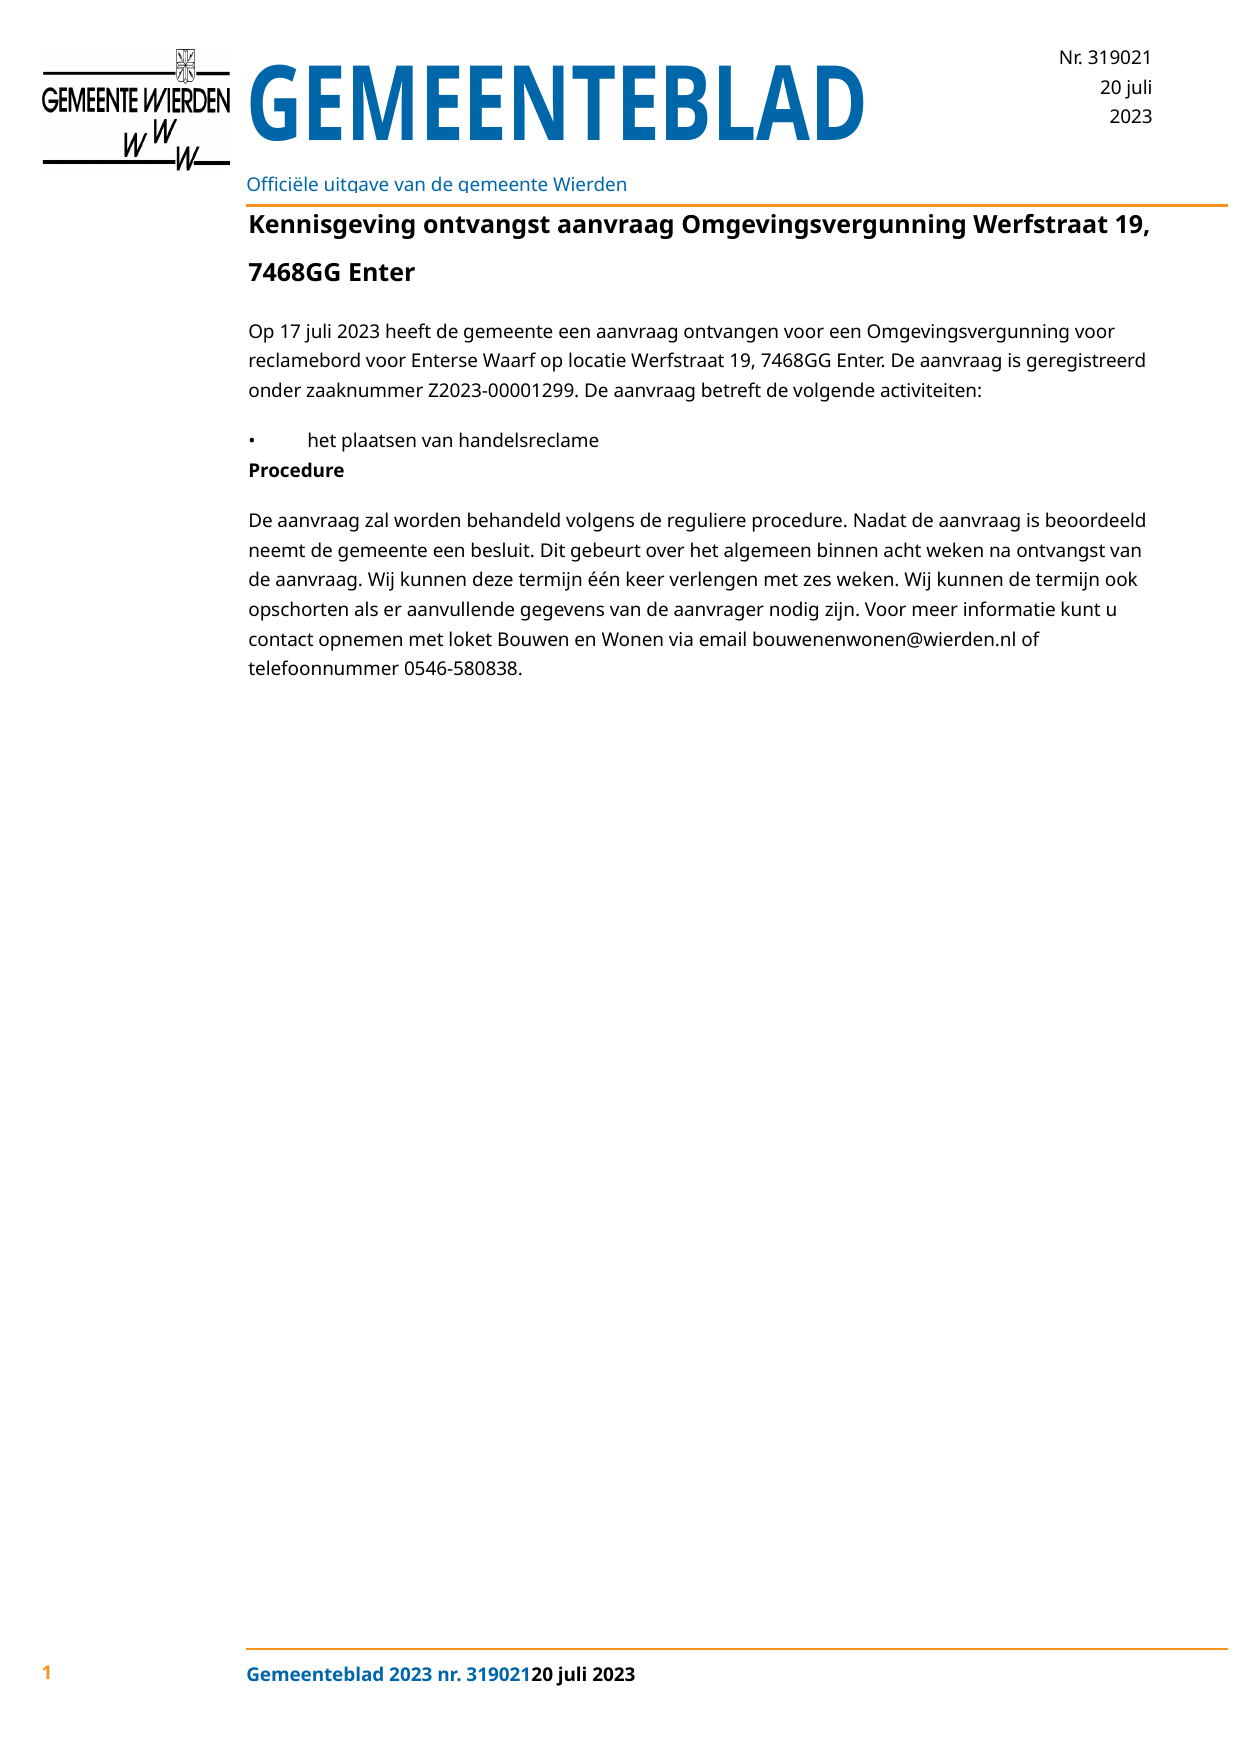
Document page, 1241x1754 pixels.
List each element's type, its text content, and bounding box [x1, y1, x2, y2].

text Procedure [248, 457, 1152, 483]
text Op 17 juli 2023 heeft de gemeente een aanvraag ontvangen voor een Omgevingsvergunning voor reclamebord voor Enterse Waarf op locatie Werfstraat 19, 7468GG Enter. De aanvraag is geregistreerd onder zaaknummer Z2023-00001299. De aanvraag betreft de volgende activiteiten: [248, 318, 1152, 403]
text Kennisgeving ontvangst aanvraag Omgevingsvergunning Werfstraat 19, 7468GG Enter [248, 207, 1152, 288]
list het plaatsen van handelsreclame [248, 427, 1152, 453]
picture [41, 47, 231, 172]
text De aanvraag zal worden behandeld volgens de reguliere procedure. Nadat de aanvraag is beoordeeld neemt de gemeente een besluit. Dit gebeurt over het algemeen binnen acht weken na ontvangst van de aanvraag. Wij kunnen deze termijn één keer verlengen met zes weken. Wij kunnen de termijn ook opschorten als er aanvullende gegevens van de aanvrager nodig zijn. Voor meer informatie kunt u contact opnemen met loket Bouwen en Wonen via email bouwenenwonen@wierden.nl of telefoonnummer 0546-580838. [248, 507, 1152, 681]
